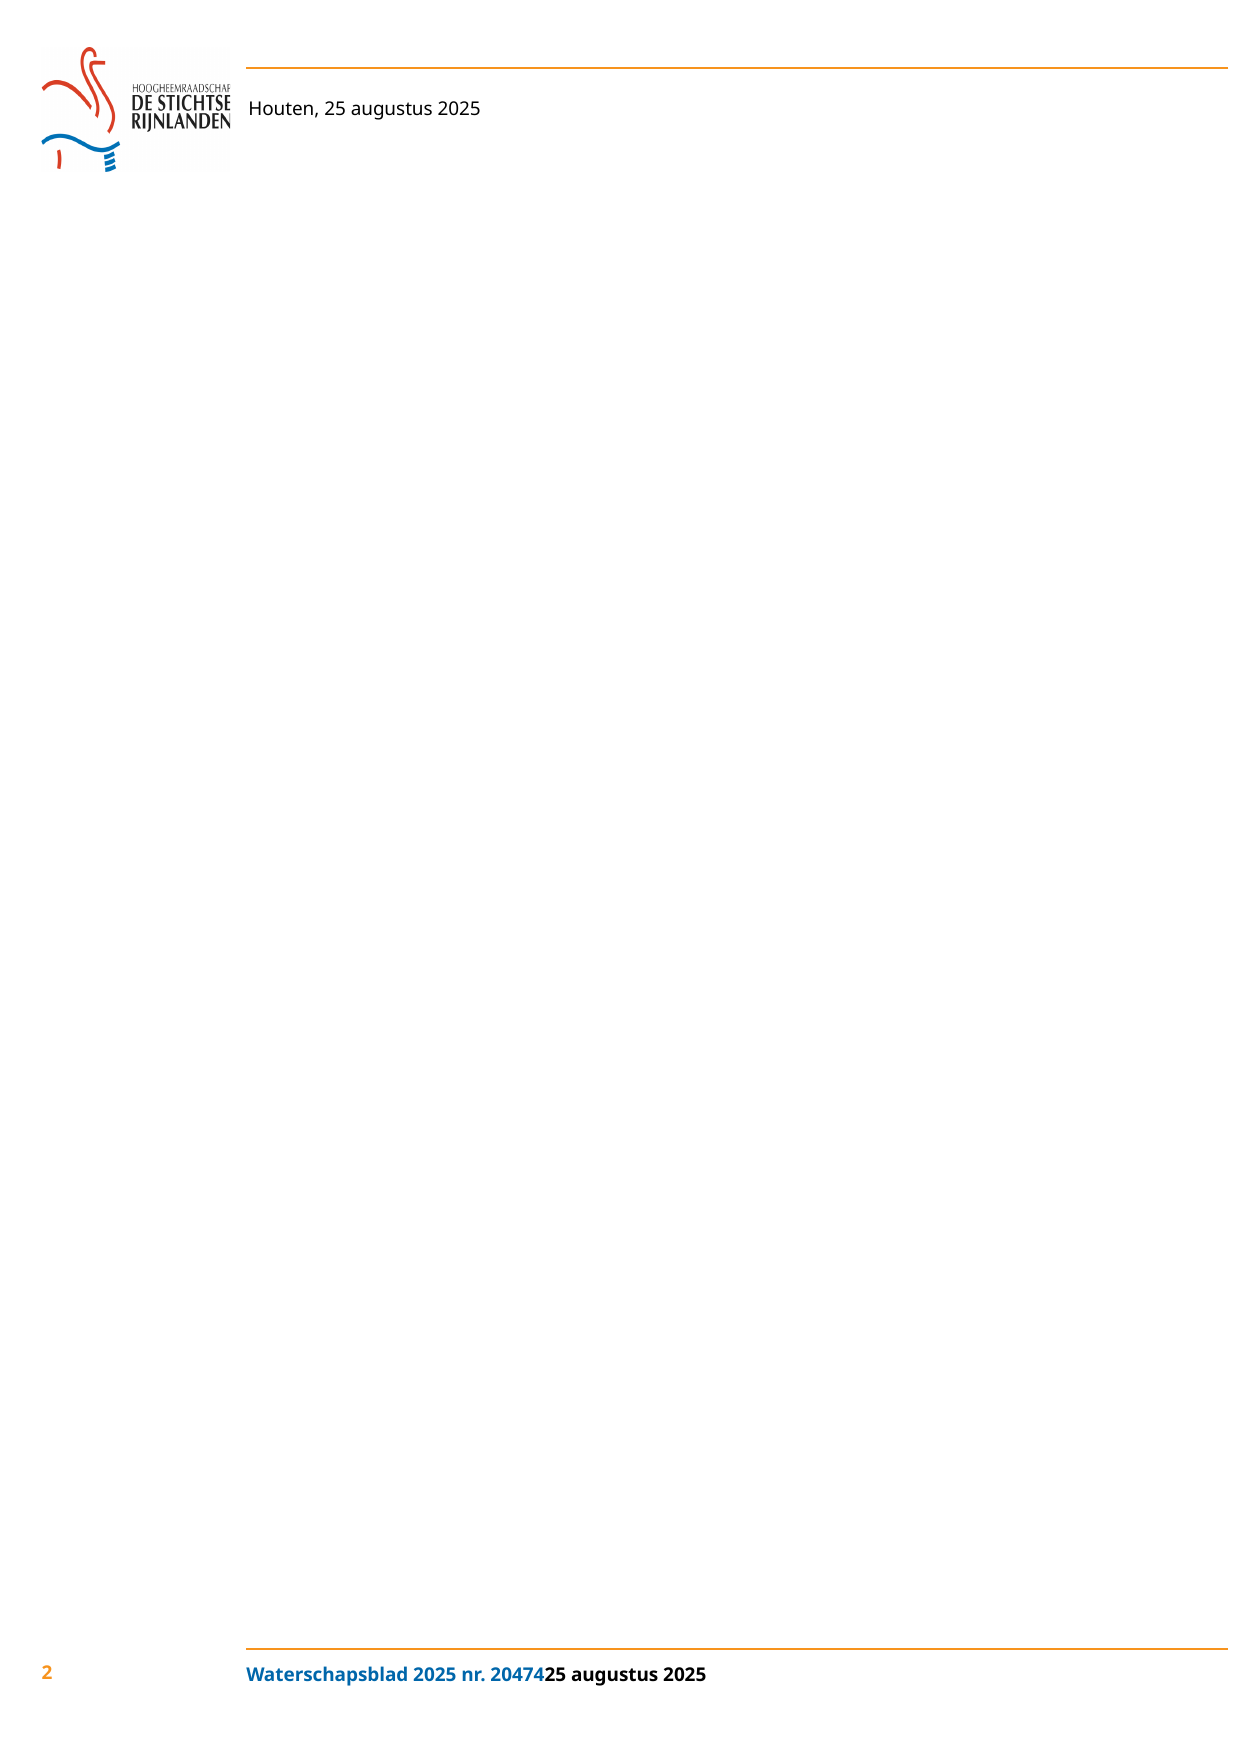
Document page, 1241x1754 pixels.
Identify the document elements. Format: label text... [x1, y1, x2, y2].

text Houten, 25 augustus 2025 [248, 95, 1152, 121]
picture [41, 47, 231, 172]
